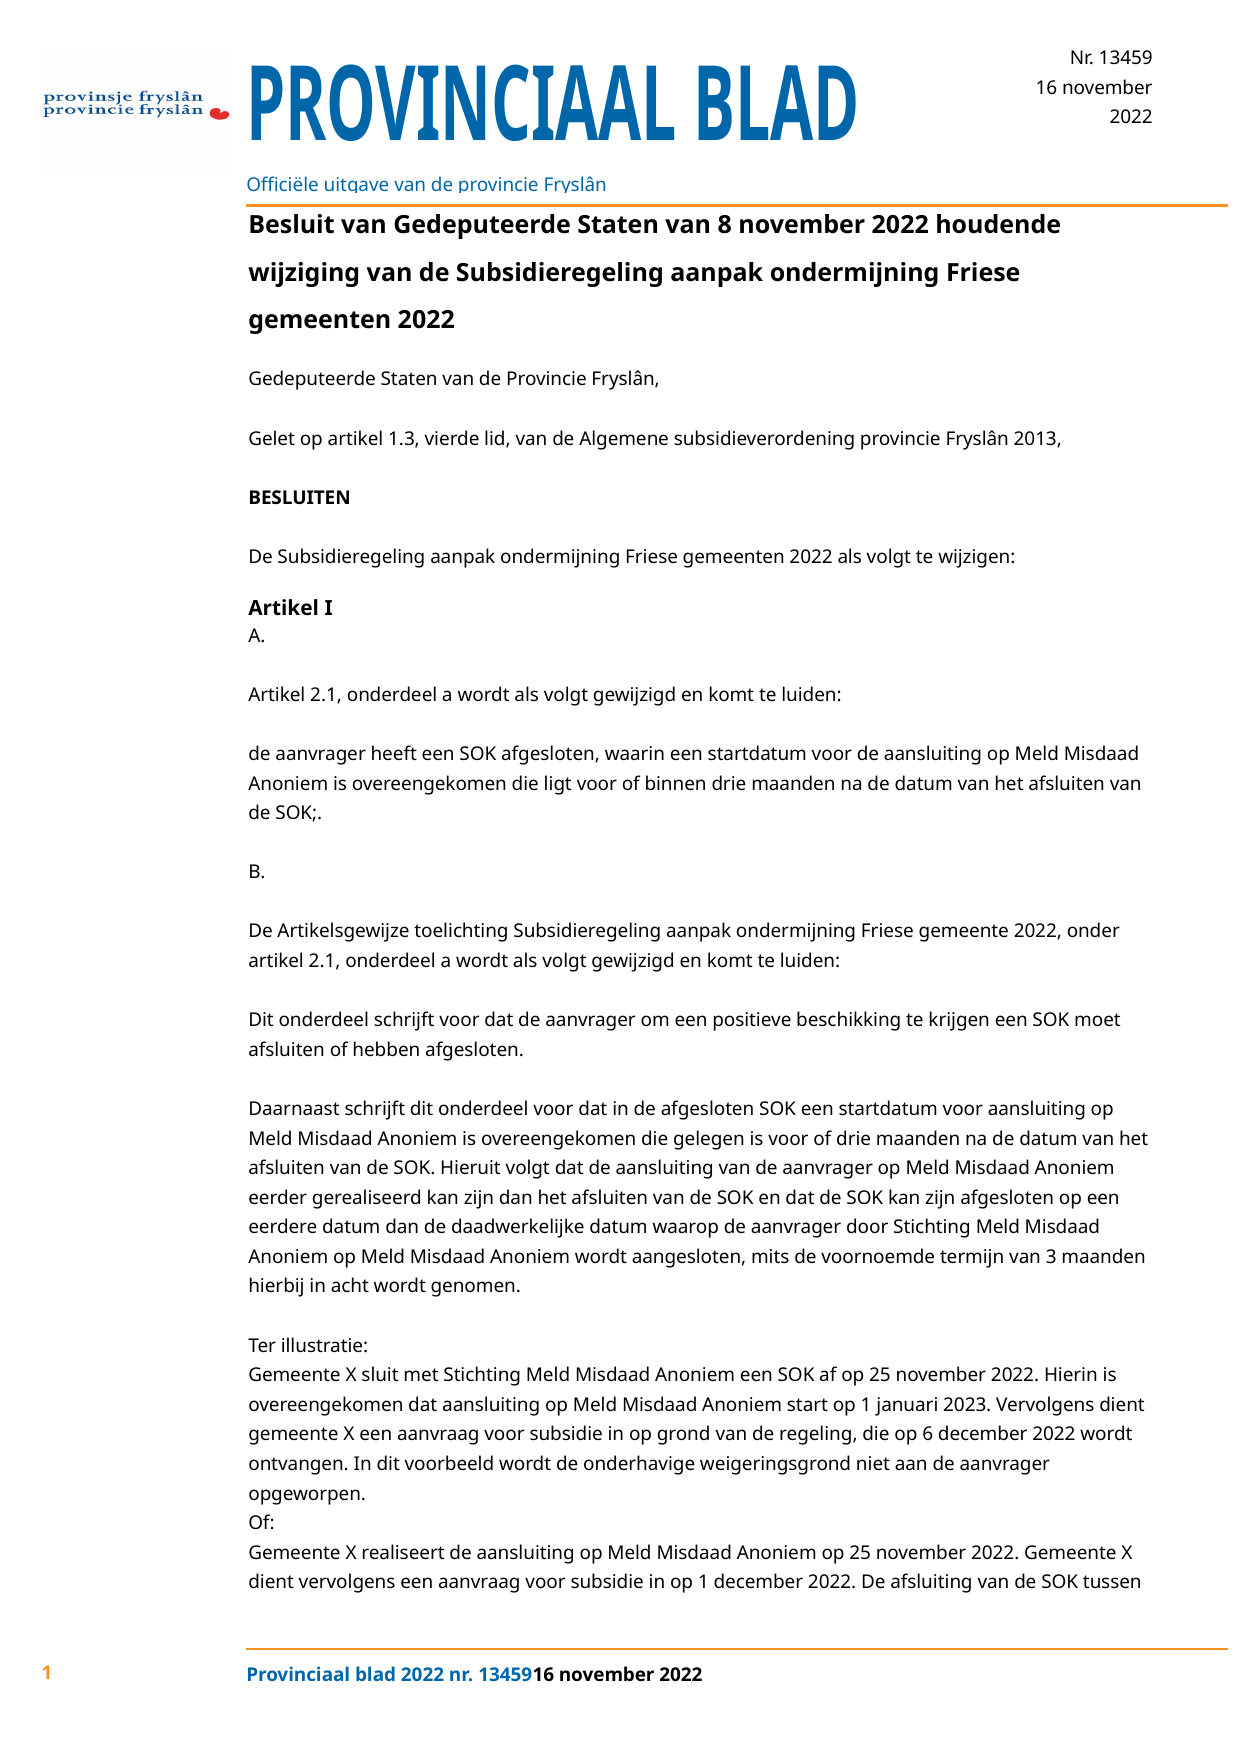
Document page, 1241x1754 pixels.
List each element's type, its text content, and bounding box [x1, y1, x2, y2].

picture [41, 47, 231, 172]
text Artikel 2.1, onderdeel a wordt als volgt gewijzigd en komt te luiden: [248, 681, 1152, 707]
text Artikel I [248, 593, 1152, 622]
text BESLUITEN [248, 484, 1152, 509]
text Dit onderdeel schrijft voor dat de aanvrager om een positieve beschikking te krijgen een SOK moet afsluiten of hebben afgesloten. [248, 1006, 1152, 1062]
text Ter illustratie: [248, 1332, 1152, 1358]
text Gemeente X realiseert de aansluiting op Meld Misdaad Anoniem op 25 november 2022. Gemeente X dient vervolgens een aanvraag voor subsidie in op 1 december 2022. De afsluiting van de SOK tussen [248, 1539, 1152, 1594]
text De Artikelsgewijze toelichting Subsidieregeling aanpak ondermijning Friese gemeente 2022, onder artikel 2.1, onderdeel a wordt als volgt gewijzigd en komt te luiden: [248, 918, 1152, 973]
text Gemeente X sluit met Stichting Meld Misdaad Anoniem een SOK af op 25 november 2022. Hierin is overeengekomen dat aansluiting op Meld Misdaad Anoniem start op 1 januari 2023. Vervolgens dient gemeente X een aanvraag voor subsidie in op grond van de regeling, die op 6 december 2022 wordt ontvangen. In dit voorbeeld wordt de onderhavige weigeringsgrond niet aan de aanvrager opgeworpen. [248, 1361, 1152, 1506]
text Daarnaast schrijft dit onderdeel voor dat in de afgesloten SOK een startdatum voor aansluiting op Meld Misdaad Anoniem is overeengekomen die gelegen is voor of drie maanden na de datum van het afsluiten van de SOK. Hieruit volgt dat de aansluiting van de aanvrager op Meld Misdaad Anoniem eerder gerealiseerd kan zijn dan het afsluiten van de SOK en dat de SOK kan zijn afgesloten op een eerdere datum dan de daadwerkelijke datum waarop de aanvrager door Stichting Meld Misdaad Anoniem op Meld Misdaad Anoniem wordt aangesloten, mits de voornoemde termijn van 3 maanden hierbij in acht wordt genomen. [248, 1095, 1152, 1298]
text De Subsidieregeling aanpak ondermijning Friese gemeenten 2022 als volgt te wijzigen: [248, 543, 1152, 569]
text de aanvrager heeft een SOK afgesloten, waarin een startdatum voor de aansluiting op Meld Misdaad Anoniem is overeengekomen die ligt voor of binnen drie maanden na de datum van het afsluiten van de SOK;. [248, 740, 1152, 825]
text Of: [248, 1509, 1152, 1535]
text Gelet op artikel 1.3, vierde lid, van de Algemene subsidieverordening provincie Fryslân 2013, [248, 425, 1152, 450]
text A. [248, 622, 1152, 648]
text Gedeputeerde Staten van de Provincie Fryslân, [248, 366, 1152, 391]
text Besluit van Gedeputeerde Staten van 8 november 2022 houdende wijziging van de Subsidieregeling aanpak ondermijning Friese gemeenten 2022 [248, 207, 1152, 336]
text B. [248, 858, 1152, 884]
